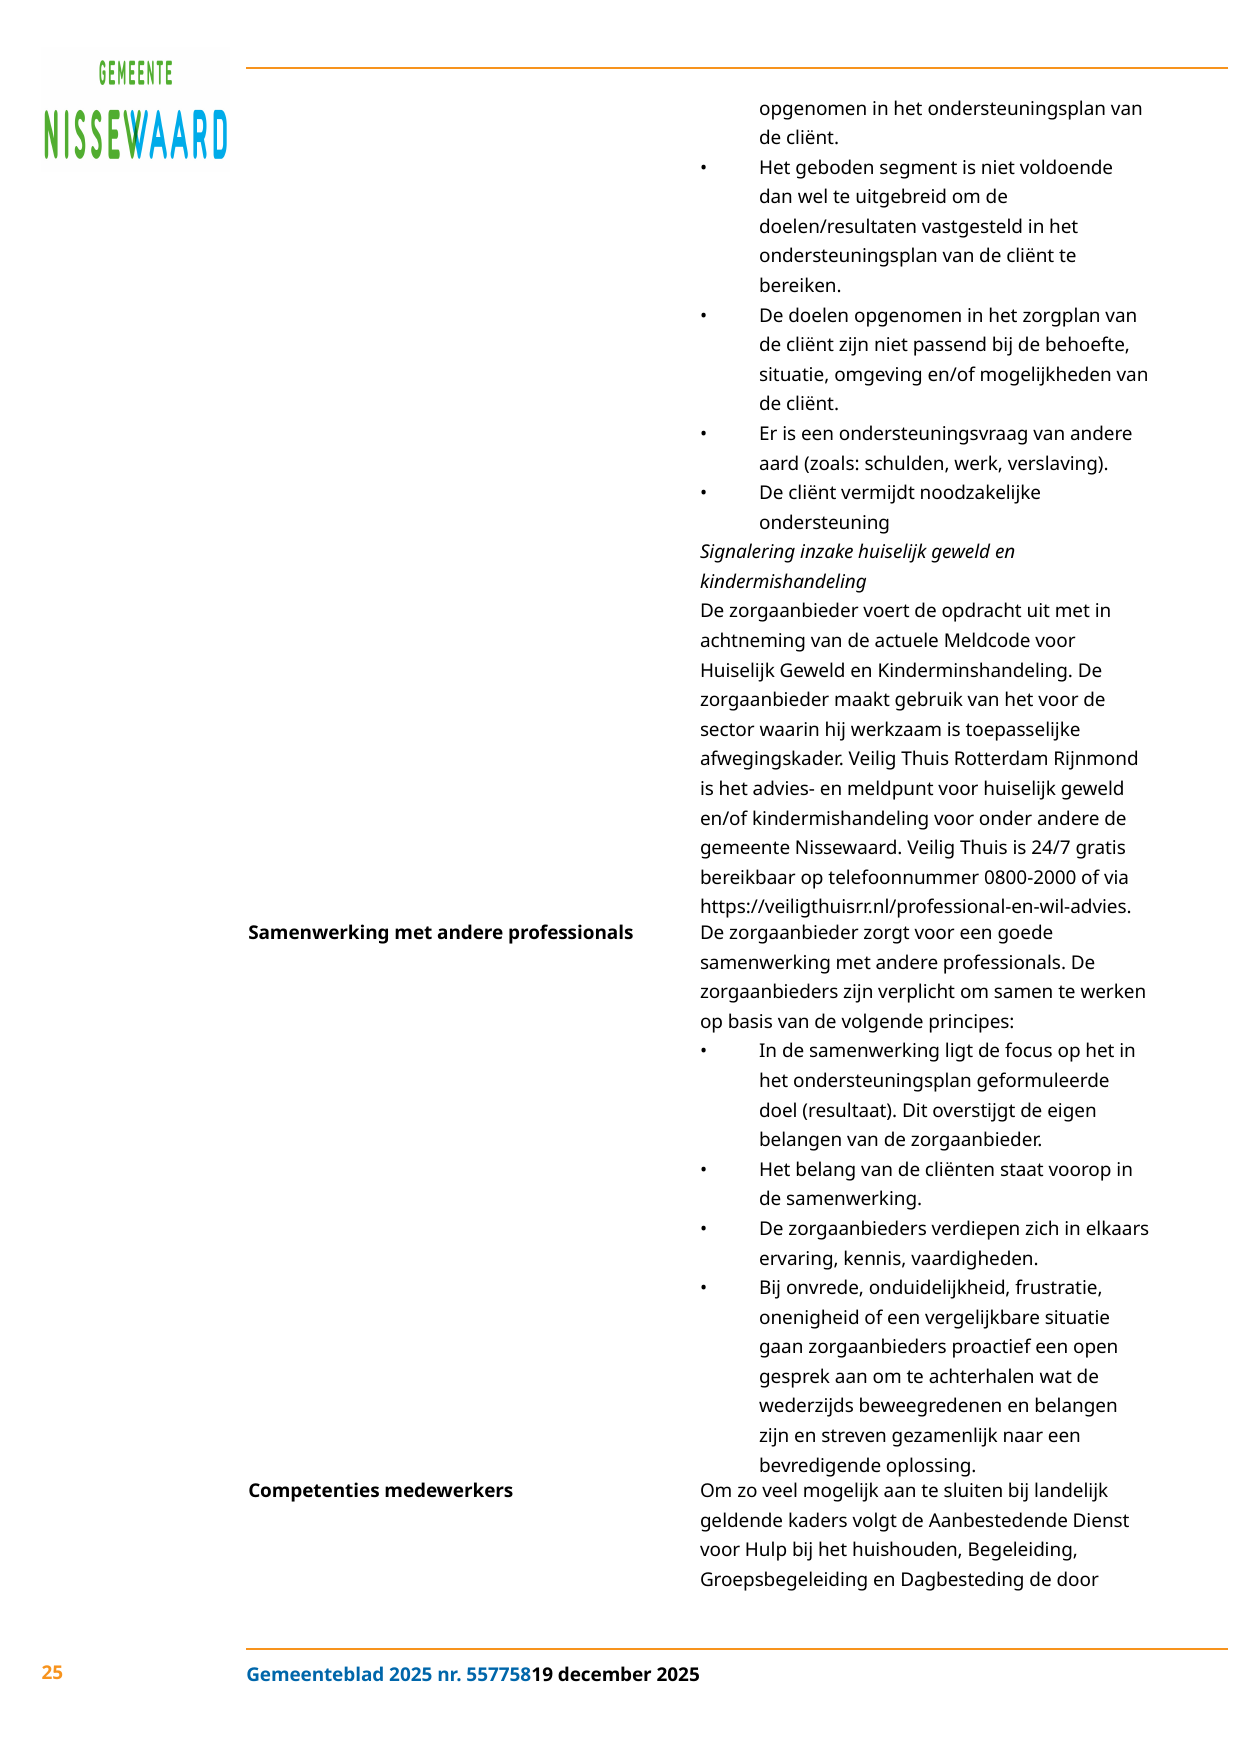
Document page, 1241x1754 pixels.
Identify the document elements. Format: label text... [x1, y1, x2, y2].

table_cell opgenomen in het ondersteuningsplan van de cliënt. Het geboden segment is niet voldoende dan wel te uitgebreid om de doelen/resultaten vastgesteld in het ondersteuningsplan van de cliënt te bereiken. De doelen opgenomen in het zorgplan van de cliënt zijn niet passend bij de behoefte, situatie, omgeving en/of mogelijkheden van de cliënt. Er is een ondersteuningsvraag van andere aard (zoals: schulden, werk, verslaving). De cliënt vermijdt noodzakelijke ondersteuning Signalering inzake huiselijk geweld en kindermishandeling De zorgaanbieder voert de opdracht uit met in achtneming van de actuele Meldcode voor Huiselijk Geweld en Kinderminshandeling. De zorgaanbieder maakt gebruik van het voor de sector waarin hij werkzaam is toepasselijke afwegingskader. Veilig Thuis Rotterdam Rijnmond is het advies- en meldpunt voor huiselijk geweld en/of kindermishandeling voor onder andere de gemeente Nissewaard. Veilig Thuis is 24/7 gratis bereikbaar op telefoonnummer 0800-2000 of via https://veiligthuisrr.nl/professional-en-wil-advies. [700, 95, 1152, 919]
picture [41, 47, 231, 172]
table_cell Om zo veel mogelijk aan te sluiten bij landelijk geldende kaders volgt de Aanbestedende Dienst voor Hulp bij het huishouden, Begeleiding, Groepsbegeleiding en Dagbesteding de door [700, 1478, 1152, 1592]
table_cell [248, 95, 700, 919]
table_cell Competenties medewerkers [248, 1478, 700, 1592]
table_cell Samenwerking met andere professionals [248, 919, 700, 1477]
table_cell De zorgaanbieder zorgt voor een goede samenwerking met andere professionals. De zorgaanbieders zijn verplicht om samen te werken op basis van de volgende principes: In de samenwerking ligt de focus op het in het ondersteuningsplan geformuleerde doel (resultaat). Dit overstijgt de eigen belangen van de zorgaanbieder. Het belang van de cliënten staat voorop in de samenwerking. De zorgaanbieders verdiepen zich in elkaars ervaring, kennis, vaardigheden. Bij onvrede, onduidelijkheid, frustratie, onenigheid of een vergelijkbare situatie gaan zorgaanbieders proactief een open gesprek aan om te achterhalen wat de wederzijds beweegredenen en belangen zijn en streven gezamenlijk naar een bevredigende oplossing. [700, 919, 1152, 1477]
